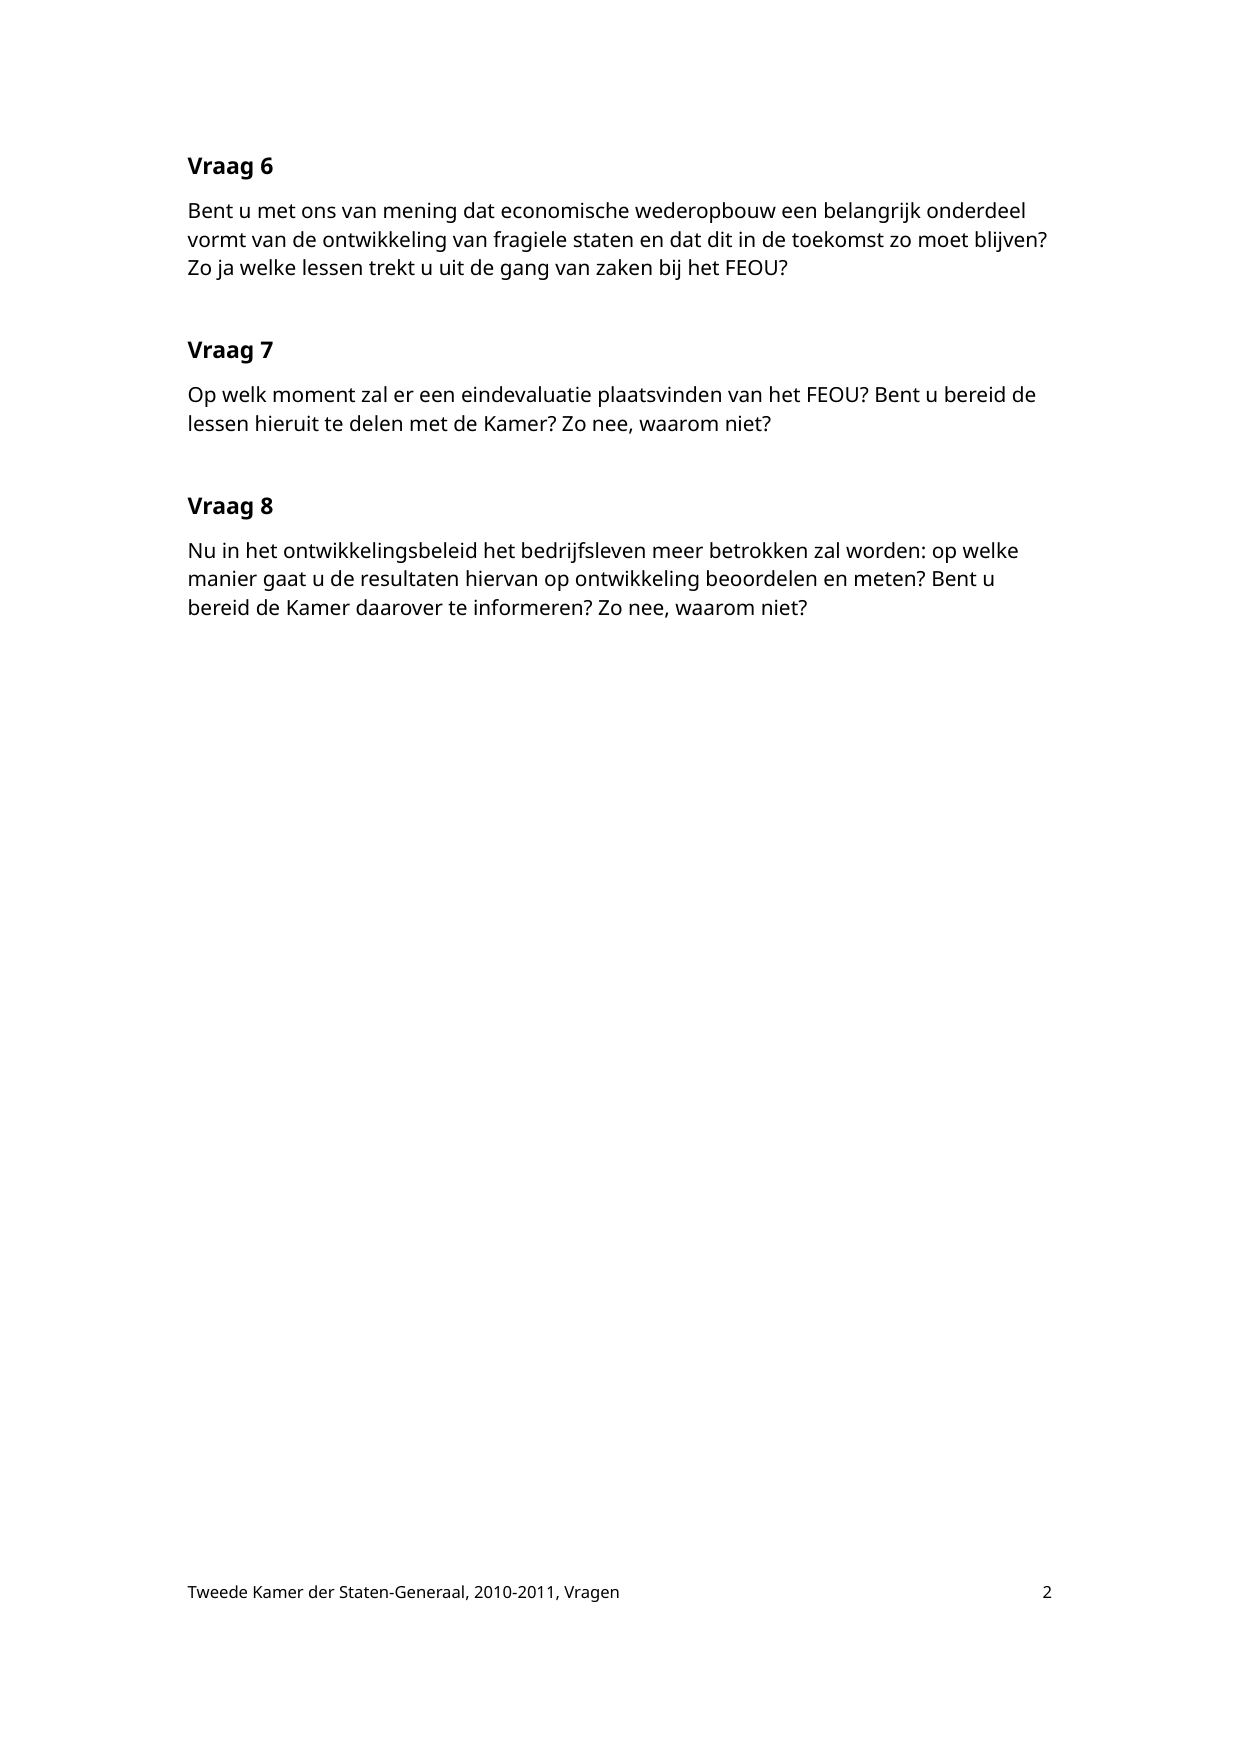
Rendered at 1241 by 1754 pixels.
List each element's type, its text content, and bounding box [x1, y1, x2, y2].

text Nu in het ontwikkelingsbeleid het bedrijfsleven meer betrokken zal worden: op welke manier gaat u de resultaten hiervan op ontwikkeling beoordelen en meten? Bent u bereid de Kamer daarover te informeren? Zo nee, waarom niet? [187, 536, 1053, 621]
text Op welk moment zal er een eindevaluatie plaatsvinden van het FEOU? Bent u bereid de lessen hieruit te delen met de Kamer? Zo nee, waarom niet? [187, 380, 1053, 437]
subtitle Vraag 6 [187, 150, 1053, 181]
text Bent u met ons van mening dat economische wederopbouw een belangrijk onderdeel vormt van de ontwikkeling van fragiele staten en dat dit in de toekomst zo moet blijven? Zo ja welke lessen trekt u uit de gang van zaken bij het FEOU? [187, 196, 1053, 282]
subtitle Vraag 8 [187, 490, 1053, 521]
subtitle Vraag 7 [187, 334, 1053, 365]
